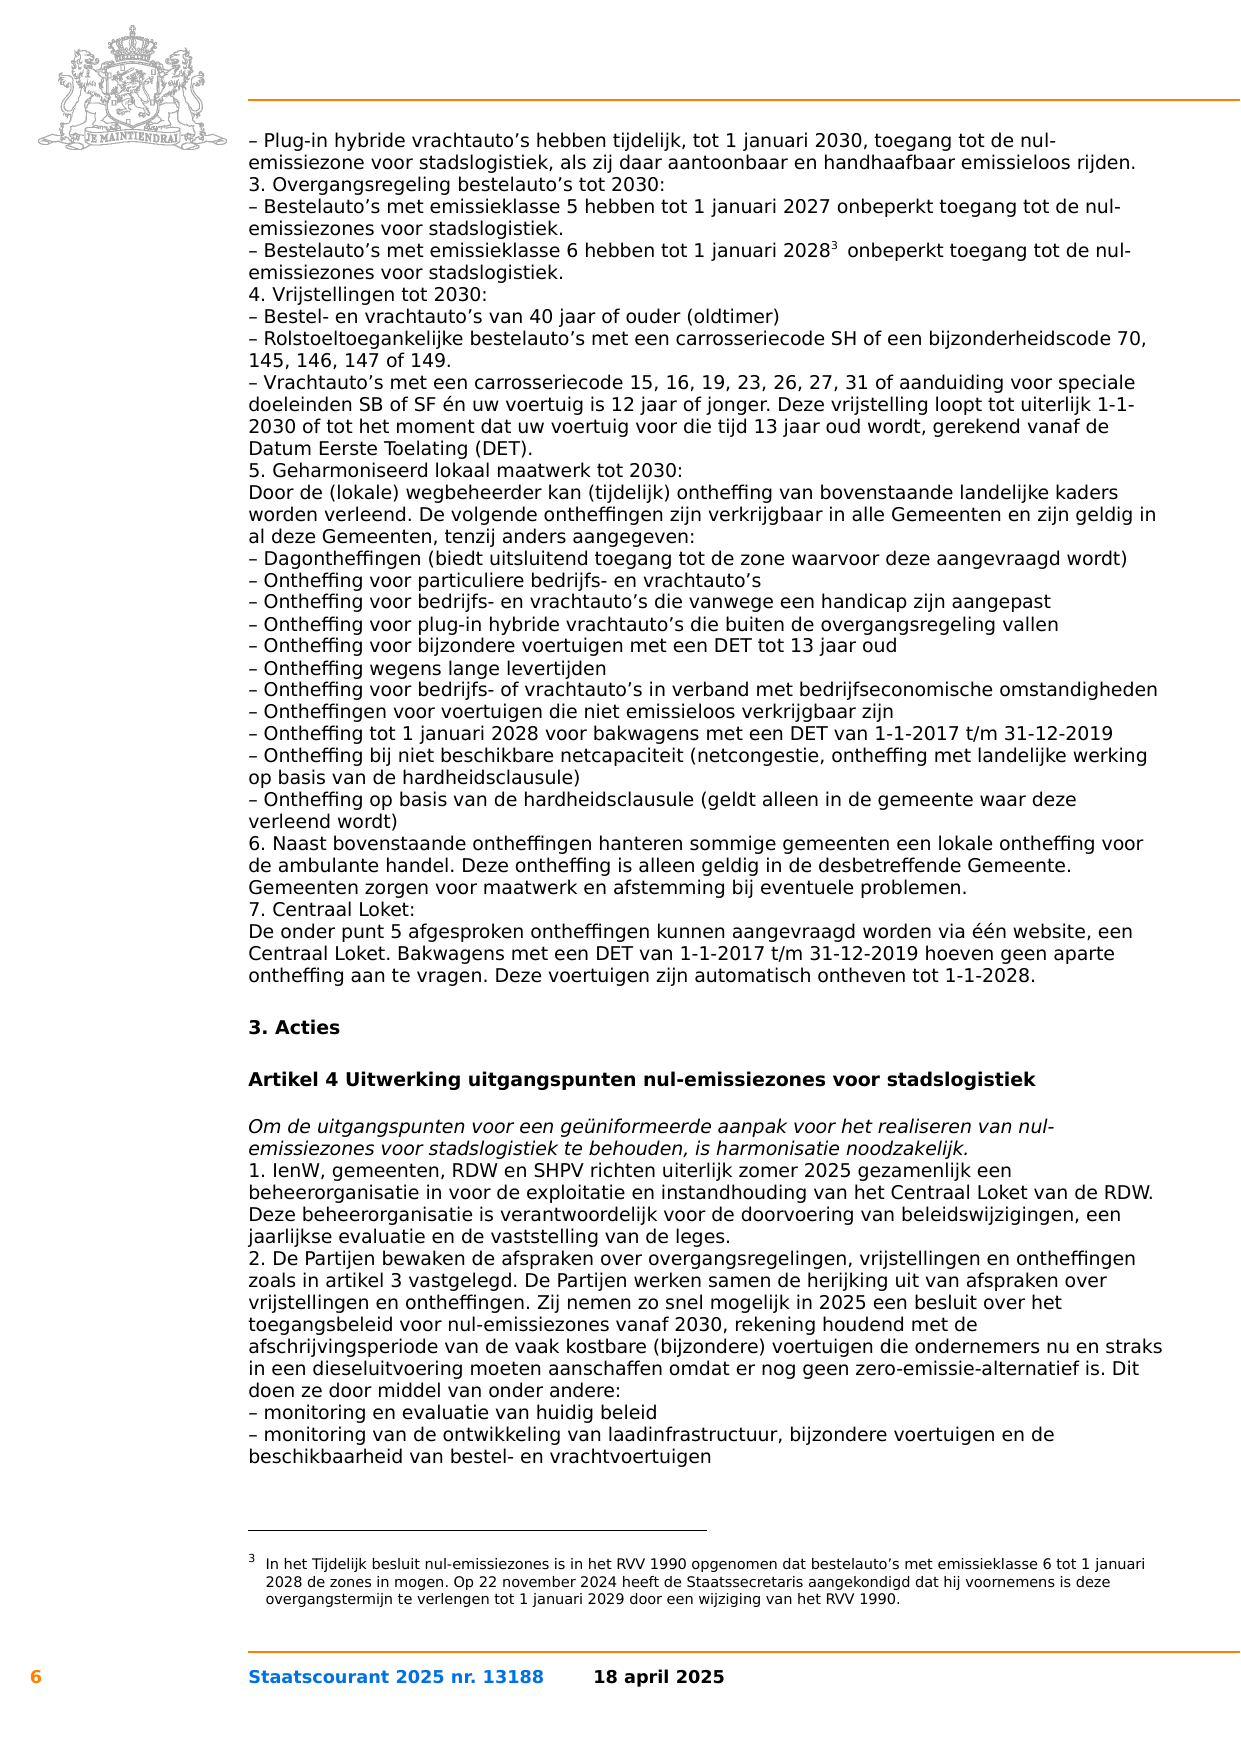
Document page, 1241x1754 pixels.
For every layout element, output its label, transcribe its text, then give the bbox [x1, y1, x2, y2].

text 2. De Partijen bewaken de afspraken over overgangsregelingen, vrijstellingen en ontheffingen zoals in artikel 3 vastgelegd. De Partijen werken samen de herijking uit van afspraken over vrijstellingen en ontheffingen. Zij nemen zo snel mogelijk in 2025 een besluit over het toegangsbeleid voor nul-emissiezones vanaf 2030, rekening houdend met de afschrijvingsperiode van de vaak kostbare (bijzondere) voertuigen die ondernemers nu en straks in een dieseluitvoering moeten aanschaffen omdat er nog geen zero-emissie-alternatief is. Dit doen ze door middel van onder andere: [248, 1248, 1163, 1402]
text – monitoring en evaluatie van huidig beleid [248, 1402, 1163, 1424]
text – Ontheffing voor bedrijfs- en vrachtauto’s die vanwege een handicap zijn aangepast [248, 591, 1163, 613]
text 5. Geharmoniseerd lokaal maatwerk tot 2030: [248, 459, 1163, 482]
text – Ontheffing wegens lange levertijden [248, 657, 1163, 679]
text 4. Vrijstellingen tot 2030: [248, 284, 1163, 306]
text – Vrachtauto’s met een carrosseriecode 15, 16, 19, 23, 26, 27, 31 of aanduiding voor speciale doeleinden SB of SF én uw voertuig is 12 jaar of jonger. Deze vrijstelling loopt tot uiterlijk 1-1-2030 of tot het moment dat uw voertuig voor die tijd 13 jaar oud wordt, gerekend vanaf de Datum Eerste Toelating (DET). [248, 372, 1163, 459]
text 6. Naast bovenstaande ontheffingen hanteren sommige gemeenten een lokale ontheffing voor de ambulante handel. Deze ontheffing is alleen geldig in de desbetreffende Gemeente. Gemeenten zorgen voor maatwerk en afstemming bij eventuele problemen. [248, 833, 1163, 899]
picture [38, 25, 227, 150]
text – Ontheffing bij niet beschikbare netcapaciteit (netcongestie, ontheffing met landelijke werking op basis van de hardheidsclausule) [248, 745, 1163, 789]
subtitle Artikel 4 Uitwerking uitgangspunten nul-emissiezones voor stadslogistiek [248, 1069, 1163, 1091]
text 3. Overgangsregeling bestelauto’s tot 2030: [248, 174, 1163, 196]
text – Bestelauto’s met emissieklasse 5 hebben tot 1 januari 2027 onbeperkt toegang tot de nul-emissiezones voor stadslogistiek. [248, 196, 1163, 240]
text – Bestel- en vrachtauto’s van 40 jaar of ouder (oldtimer) [248, 306, 1163, 328]
text – Plug-in hybride vrachtauto’s hebben tijdelijk, tot 1 januari 2030, toegang tot de nul-emissiezone voor stadslogistiek, als zij daar aantoonbaar en handhaafbaar emissieloos rijden. [248, 130, 1163, 174]
text – Dagontheffingen (biedt uitsluitend toegang tot de zone waarvoor deze aangevraagd wordt) [248, 547, 1163, 569]
text – Ontheffing voor particuliere bedrijfs- en vrachtauto’s [248, 569, 1163, 591]
text – Ontheffing voor bijzondere voertuigen met een DET tot 13 jaar oud [248, 635, 1163, 657]
text – Ontheffing voor plug-in hybride vrachtauto’s die buiten de overgangsregeling vallen [248, 613, 1163, 635]
text 7. Centraal Loket: [248, 899, 1163, 921]
text – Rolstoeltoegankelijke bestelauto’s met een carrosseriecode SH of een bijzonderheidscode 70, 145, 146, 147 of 149. [248, 328, 1163, 372]
text – Ontheffing tot 1 januari 2028 voor bakwagens met een DET van 1-1-2017 t/m 31-12-2019 [248, 723, 1163, 745]
text Door de (lokale) wegbeheerder kan (tijdelijk) ontheffing van bovenstaande landelijke kaders worden verleend. De volgende ontheffingen zijn verkrijgbaar in alle Gemeenten en zijn geldig in al deze Gemeenten, tenzij anders aangegeven: [248, 482, 1163, 547]
text In het Tijdelijk besluit nul-emissiezones is in het RVV 1990 opgenomen dat bestelauto’s met emissieklasse 6 tot 1 januari 2028 de zones in mogen. Op 22 november 2024 heeft de Staatssecretaris aangekondigd dat hij voornemens is deze overgangstermijn te verlengen tot 1 januari 2029 door een wijziging van het RVV 1990. [248, 1552, 1163, 1608]
text – Ontheffingen voor voertuigen die niet emissieloos verkrijgbaar zijn [248, 701, 1163, 723]
subtitle 3. Acties [248, 1017, 1163, 1039]
text Om de uitgangspunten voor een geüniformeerde aanpak voor het realiseren van nul-emissiezones voor stadslogistiek te behouden, is harmonisatie noodzakelijk. [248, 1116, 1163, 1160]
text – monitoring van de ontwikkeling van laadinfrastructuur, bijzondere voertuigen en de beschikbaarheid van bestel- en vrachtvoertuigen [248, 1424, 1163, 1468]
text De onder punt 5 afgesproken ontheffingen kunnen aangevraagd worden via één website, een Centraal Loket. Bakwagens met een DET van 1-1-2017 t/m 31-12-2019 hoeven geen aparte ontheffing aan te vragen. Deze voertuigen zijn automatisch ontheven tot 1-1-2028. [248, 921, 1163, 987]
text 1. IenW, gemeenten, RDW en SHPV richten uiterlijk zomer 2025 gezamenlijk een beheerorganisatie in voor de exploitatie en instandhouding van het Centraal Loket van de RDW. Deze beheerorganisatie is verantwoordelijk voor de doorvoering van beleidswijzigingen, een jaarlijkse evaluatie en de vaststelling van de leges. [248, 1160, 1163, 1248]
text – Bestelauto’s met emissieklasse 6 hebben tot 1 januari 2028 onbeperkt toegang tot de nul-emissiezones voor stadslogistiek. [248, 240, 1163, 284]
text – Ontheffing voor bedrijfs- of vrachtauto’s in verband met bedrijfseconomische omstandigheden [248, 679, 1163, 701]
text – Ontheffing op basis van de hardheidsclausule (geldt alleen in de gemeente waar deze verleend wordt) [248, 789, 1163, 833]
